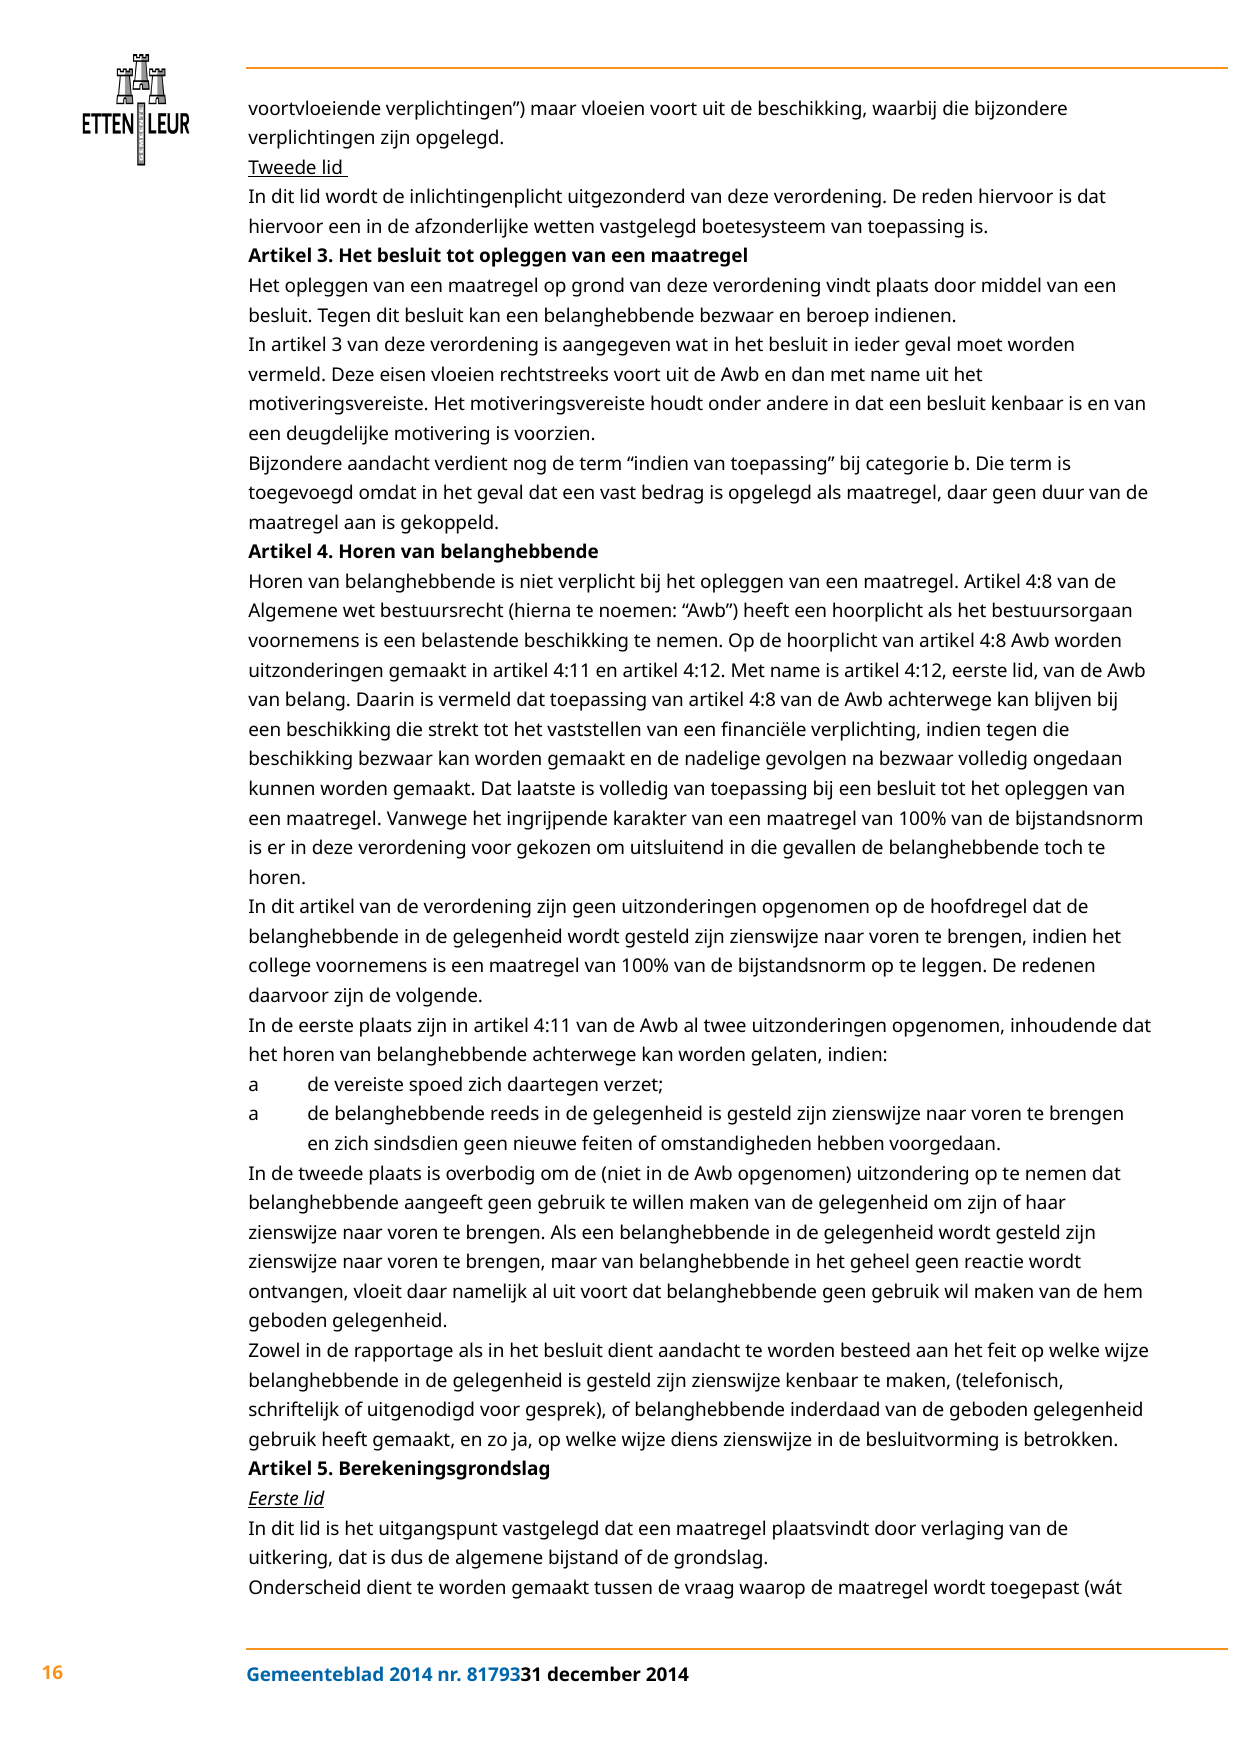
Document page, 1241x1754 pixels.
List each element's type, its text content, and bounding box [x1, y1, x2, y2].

picture [41, 47, 231, 172]
text Artikel 5. Berekeningsgrondslag [248, 1456, 1152, 1481]
text In dit artikel van de verordening zijn geen uitzonderingen opgenomen op de hoofdregel dat de belanghebbende in de gelegenheid wordt gesteld zijn zienswijze naar voren te brengen, indien het college voornemens is een maatregel van 100% van de bijstandsnorm op te leggen. De redenen daarvoor zijn de volgende. [248, 893, 1152, 1008]
text Zowel in de rapportage als in het besluit dient aandacht te worden besteed aan het feit op welke wijze belanghebbende in de gelegenheid is gesteld zijn zienswijze kenbaar te maken, (telefonisch, schriftelijk of uitgenodigd voor gesprek), of belanghebbende inderdaad van de geboden gelegenheid gebruik heeft gemaakt, en zo ja, op welke wijze diens zienswijze in de besluitvorming is betrokken. [248, 1337, 1152, 1452]
text Bijzondere aandacht verdient nog de term “indien van toepassing” bij categorie b. Die term is toegevoegd omdat in het geval dat een vast bedrag is opgelegd als maatregel, daar geen duur van de maatregel aan is gekoppeld. [248, 450, 1152, 535]
list de belanghebbende reeds in de gelegenheid is gesteld zijn zienswijze naar voren te brengen en zich sindsdien geen nieuwe feiten of omstandigheden hebben voorgedaan. [248, 1101, 1152, 1156]
text Artikel 3. Het besluit tot opleggen van een maatregel [248, 243, 1152, 268]
text In dit lid is het uitgangspunt vastgelegd dat een maatregel plaatsvindt door verlaging van de uitkering, dat is dus de algemene bijstand of de grondslag. [248, 1515, 1152, 1570]
text Eerste lid [248, 1485, 1152, 1511]
text Tweede lid [248, 154, 1152, 180]
text Artikel 4. Horen van belanghebbende [248, 538, 1152, 564]
text voortvloeiende verplichtingen”) maar vloeien voort uit de beschikking, waarbij die bijzondere verplichtingen zijn opgelegd. [248, 95, 1152, 150]
text In artikel 3 van deze verordening is aangegeven wat in het besluit in ieder geval moet worden vermeld. Deze eisen vloeien rechtstreeks voort uit de Awb en dan met name uit het motiveringsvereiste. Het motiveringsvereiste houdt onder andere in dat een besluit kenbaar is en van een deugdelijke motivering is voorzien. [248, 331, 1152, 446]
text In dit lid wordt de inlichtingenplicht uitgezonderd van deze verordening. De reden hiervoor is dat hiervoor een in de afzonderlijke wetten vastgelegd boetesysteem van toepassing is. [248, 183, 1152, 239]
text Horen van belanghebbende is niet verplicht bij het opleggen van een maatregel. Artikel 4:8 van de Algemene wet bestuursrecht (hierna te noemen: “Awb”) heeft een hoorplicht als het bestuursorgaan voornemens is een belastende beschikking te nemen. Op de hoorplicht van artikel 4:8 Awb worden uitzonderingen gemaakt in artikel 4:11 en artikel 4:12. Met name is artikel 4:12, eerste lid, van de Awb van belang. Daarin is vermeld dat toepassing van artikel 4:8 van de Awb achterwege kan blijven bij een beschikking die strekt tot het vaststellen van een financiële verplichting, indien tegen die beschikking bezwaar kan worden gemaakt en de nadelige gevolgen na bezwaar volledig ongedaan kunnen worden gemaakt. Dat laatste is volledig van toepassing bij een besluit tot het opleggen van een maatregel. Vanwege het ingrijpende karakter van een maatregel van 100% van de bijstandsnorm is er in deze verordening voor gekozen om uitsluitend in die gevallen de belanghebbende toch te horen. [248, 568, 1152, 890]
list de vereiste spoed zich daartegen verzet; [248, 1071, 1152, 1097]
text In de eerste plaats zijn in artikel 4:11 van de Awb al twee uitzonderingen opgenomen, inhoudende dat het horen van belanghebbende achterwege kan worden gelaten, indien: [248, 1012, 1152, 1067]
text Het opleggen van een maatregel op grond van deze verordening vindt plaats door middel van een besluit. Tegen dit besluit kan een belanghebbende bezwaar en beroep indienen. [248, 272, 1152, 328]
text In de tweede plaats is overbodig om de (niet in de Awb opgenomen) uitzondering op te nemen dat belanghebbende aangeeft geen gebruik te willen maken van de gelegenheid om zijn of haar zienswijze naar voren te brengen. Als een belanghebbende in de gelegenheid wordt gesteld zijn zienswijze naar voren te brengen, maar van belanghebbende in het geheel geen reactie wordt ontvangen, vloeit daar namelijk al uit voort dat belanghebbende geen gebruik wil maken van de hem geboden gelegenheid. [248, 1160, 1152, 1333]
text Onderscheid dient te worden gemaakt tussen de vraag waarop de maatregel wordt toegepast (wát [248, 1574, 1152, 1600]
